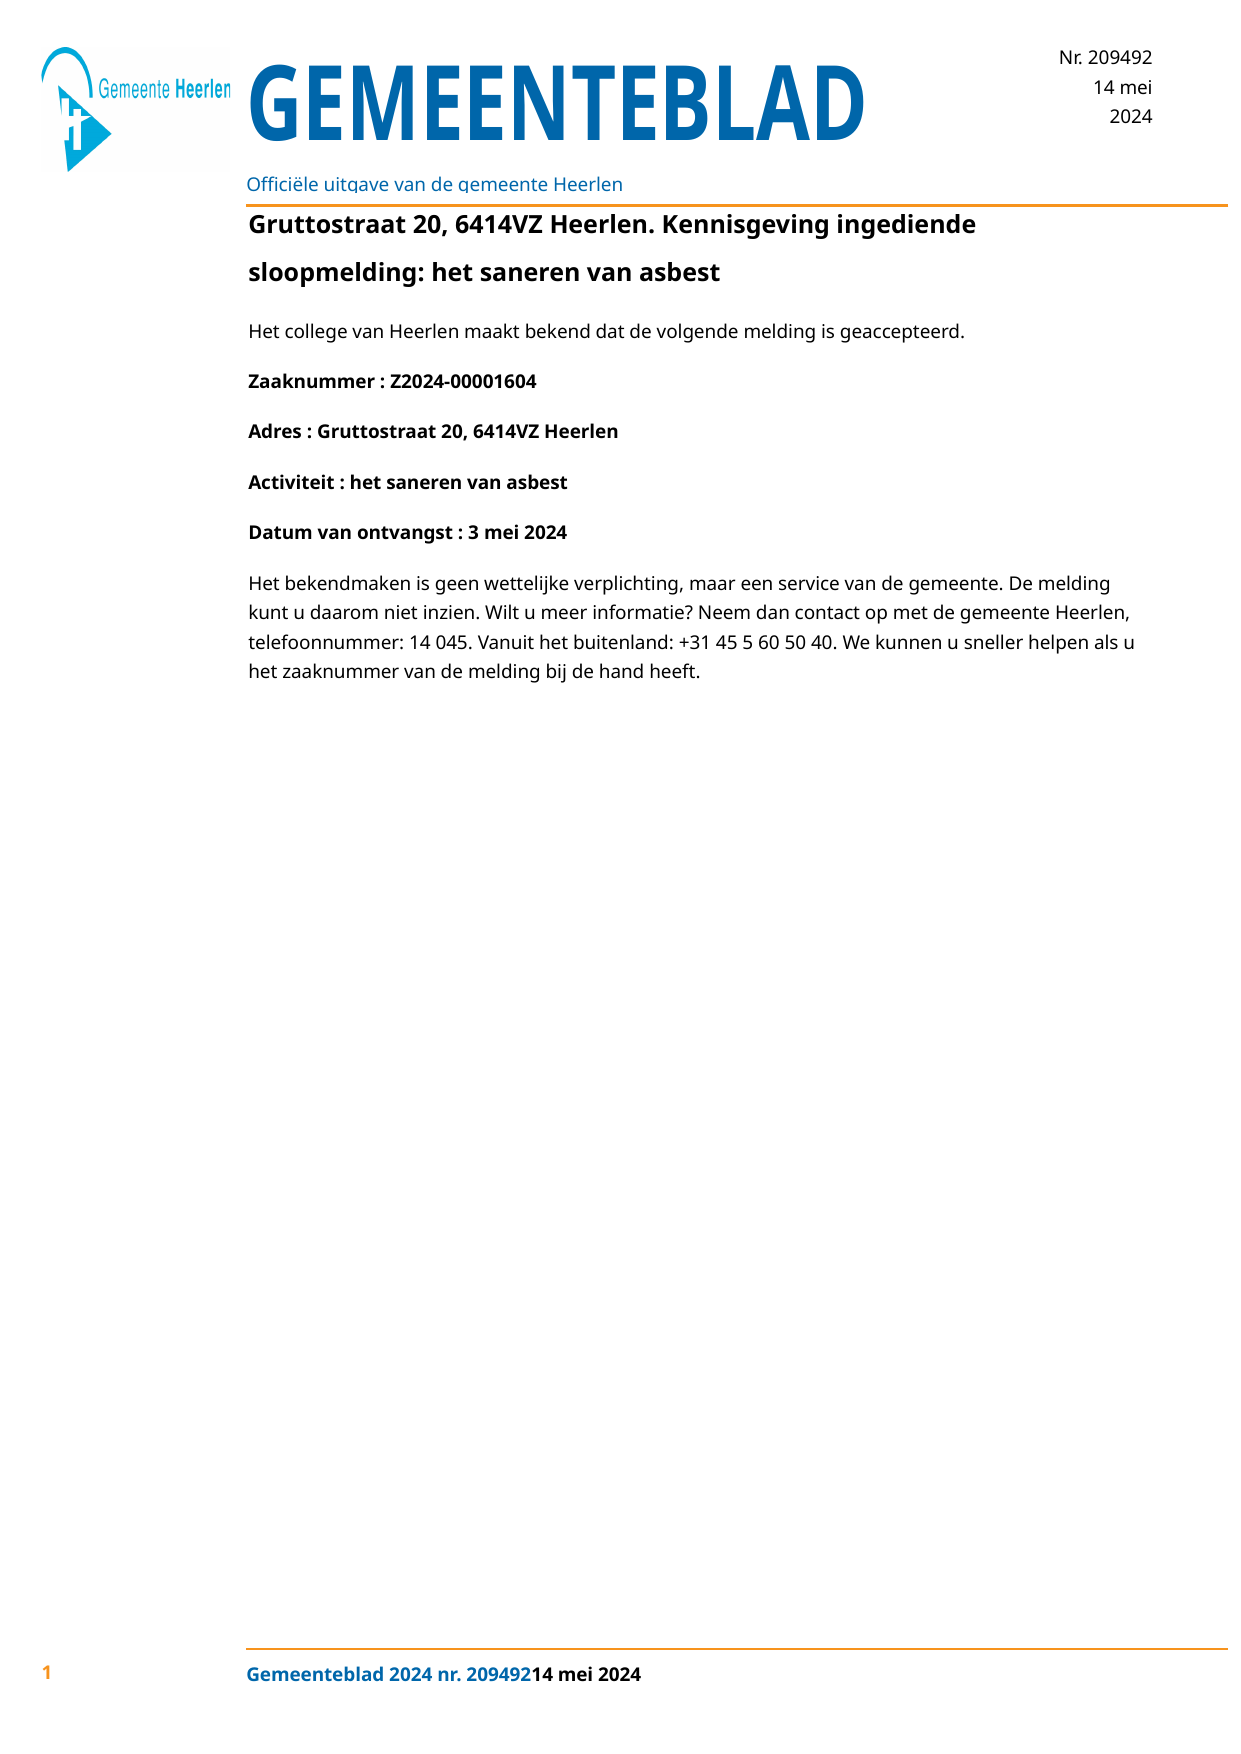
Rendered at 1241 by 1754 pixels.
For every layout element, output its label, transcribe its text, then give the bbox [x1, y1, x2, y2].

text Datum van ontvangst : 3 mei 2024 [248, 519, 1152, 545]
text Het college van Heerlen maakt bekend dat de volgende melding is geaccepteerd. [248, 318, 1152, 344]
picture [41, 47, 59, 70]
text Het bekendmaken is geen wettelijke verplichting, maar een service van de gemeente. De melding kunt u daarom niet inzien. Wilt u meer informatie? Neem dan contact op met de gemeente Heerlen, telefoonnummer: 14 045. Vanuit het buitenland: +31 45 5 60 50 40. We kunnen u sneller helpen als u het zaaknummer van de melding bij de hand heeft. [248, 570, 1152, 684]
text Adres : Gruttostraat 20, 6414VZ Heerlen [248, 419, 1152, 444]
picture [41, 47, 231, 172]
text Zaaknummer : Z2024-00001604 [248, 368, 1152, 394]
text Activiteit : het saneren van asbest [248, 469, 1152, 495]
text Gruttostraat 20, 6414VZ Heerlen. Kennisgeving ingediende sloopmelding: het saneren van asbest [248, 207, 1152, 288]
